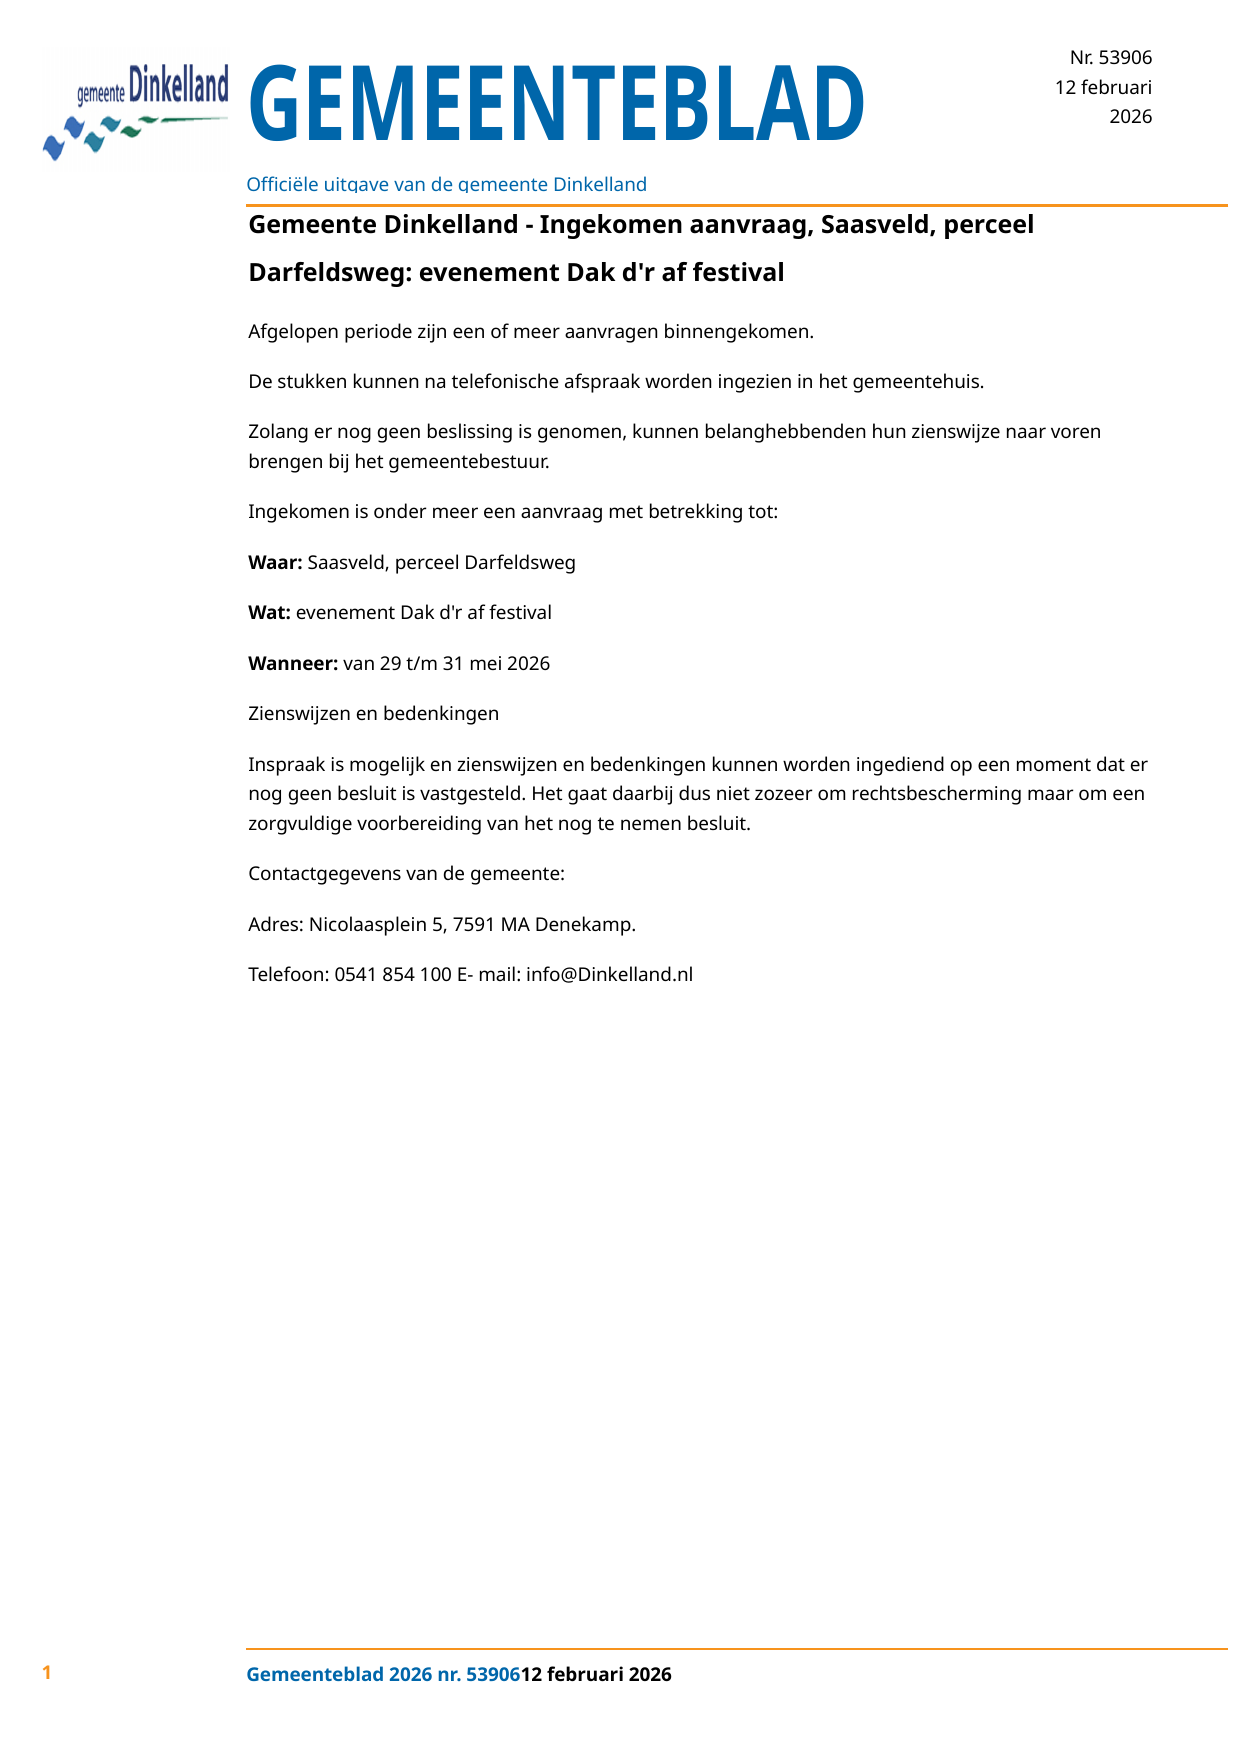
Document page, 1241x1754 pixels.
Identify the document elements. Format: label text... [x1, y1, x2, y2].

text Contactgegevens van de gemeente: [248, 860, 1152, 886]
text De stukken kunnen na telefonische afspraak worden ingezien in het gemeentehuis. [248, 368, 1152, 394]
text Afgelopen periode zijn een of meer aanvragen binnengekomen. [248, 318, 1152, 344]
picture [41, 47, 231, 172]
text Inspraak is mogelijk en zienswijzen en bedenkingen kunnen worden ingediend op een moment dat er nog geen besluit is vastgesteld. Het gaat daarbij dus niet zozeer om rechtsbescherming maar om een zorgvuldige voorbereiding van het nog te nemen besluit. [248, 751, 1152, 836]
text Wat: evenement Dak d'r af festival [248, 599, 1152, 625]
text Gemeente Dinkelland - Ingekomen aanvraag, Saasveld, perceel Darfeldsweg: evenement Dak d'r af festival [248, 207, 1152, 288]
text Wanneer: van 29 t/m 31 mei 2026 [248, 650, 1152, 676]
text Telefoon: 0541 854 100 E- mail: info@Dinkelland.nl [248, 961, 1152, 987]
text Zolang er nog geen beslissing is genomen, kunnen belanghebbenden hun zienswijze naar voren brengen bij het gemeentebestuur. [248, 419, 1152, 474]
text Waar: Saasveld, perceel Darfeldsweg [248, 549, 1152, 575]
text Ingekomen is onder meer een aanvraag met betrekking tot: [248, 499, 1152, 524]
text Adres: Nicolaasplein 5, 7591 MA Denekamp. [248, 911, 1152, 937]
text Zienswijzen en bedenkingen [248, 700, 1152, 726]
